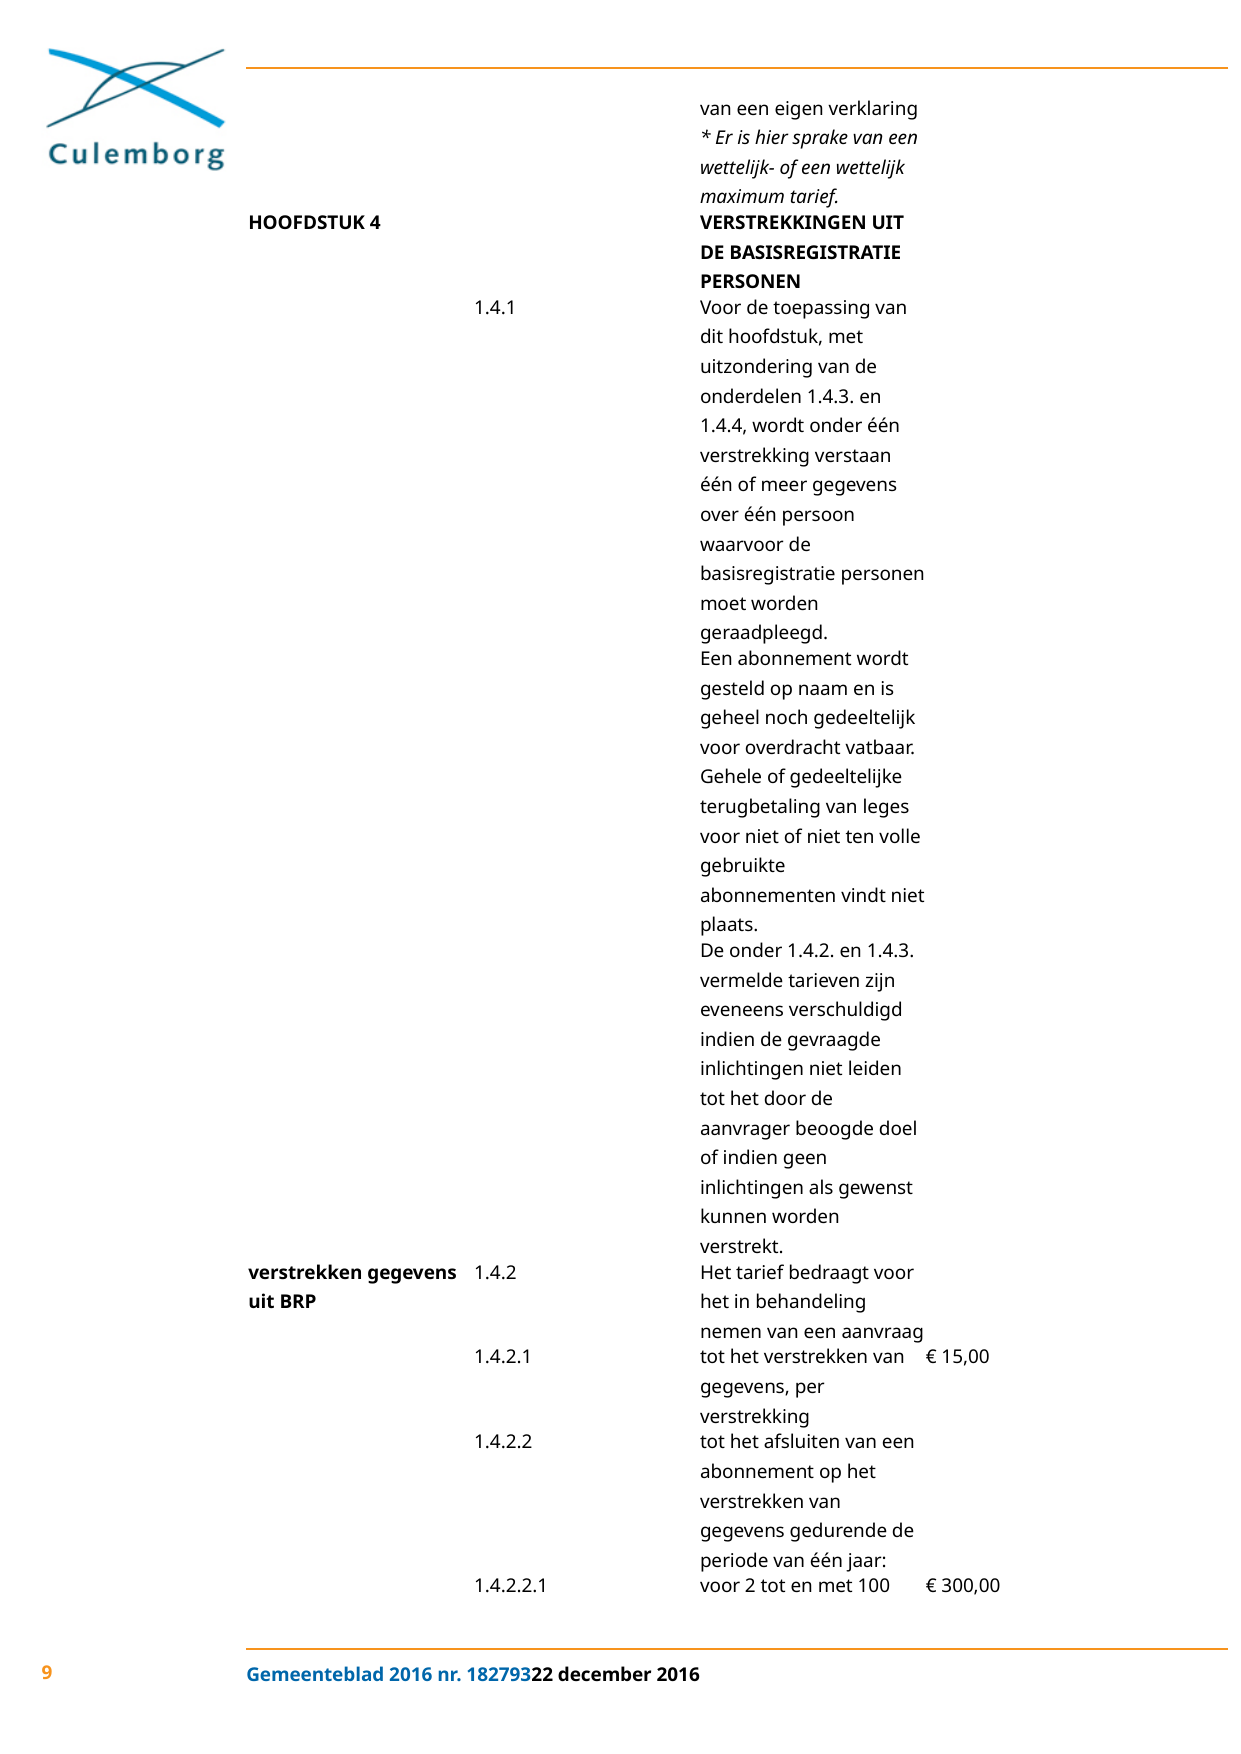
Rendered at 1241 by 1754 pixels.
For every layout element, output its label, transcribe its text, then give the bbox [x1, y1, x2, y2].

table_cell VERSTREKKINGEN UIT DE BASISREGISTRATIE PERSONEN [700, 209, 926, 294]
table_cell 1.4.1 [474, 294, 700, 645]
table_cell [926, 1429, 1152, 1573]
table_cell € 15,00 [926, 1344, 1152, 1429]
table_cell De onder 1.4.2. en 1.4.3. vermelde tarieven zijn eveneens verschuldigd indien de gevraagde inlichtingen niet leiden tot het door de aanvrager beoogde doel of indien geen inlichtingen als gewenst kunnen worden verstrekt. [700, 937, 926, 1259]
table_cell tot het verstrekken van gegevens, per verstrekking [700, 1344, 926, 1429]
table_cell [926, 1259, 1152, 1344]
table_cell [926, 294, 1152, 645]
table_cell [248, 294, 474, 645]
table_cell [248, 1573, 474, 1598]
table_cell [248, 645, 474, 937]
table_cell [474, 209, 700, 294]
table_cell 1.4.2.2 [474, 1429, 700, 1573]
table_cell [474, 95, 700, 209]
table_cell voor 2 tot en met 100 [700, 1573, 926, 1598]
table_cell [248, 937, 474, 1259]
table_cell [248, 1344, 474, 1429]
table_cell 1.4.2 [474, 1259, 700, 1344]
table_cell [248, 95, 474, 209]
table_cell [474, 645, 700, 937]
table_cell € 300,00 [926, 1573, 1152, 1598]
table_cell [248, 1429, 474, 1573]
table_cell van een eigen verklaring * Er is hier sprake van een wettelijk- of een wettelijk maximum tarief. [700, 95, 926, 209]
table_cell tot het afsluiten van een abonnement op het verstrekken van gegevens gedurende de periode van één jaar: [700, 1429, 926, 1573]
table_cell Een abonnement wordt gesteld op naam en is geheel noch gedeeltelijk voor overdracht vatbaar. Gehele of gedeeltelijke terugbetaling van leges voor niet of niet ten volle gebruikte abonnementen vindt niet plaats. [700, 645, 926, 937]
table_cell [474, 937, 700, 1259]
table_cell 1.4.2.1 [474, 1344, 700, 1429]
table_cell [926, 937, 1152, 1259]
table_cell HOOFDSTUK 4 [248, 209, 474, 294]
table_cell [926, 95, 1152, 209]
table_cell verstrekken gegevens uit BRP [248, 1259, 474, 1344]
picture [41, 47, 231, 172]
table_cell [926, 209, 1152, 294]
table_cell Het tarief bedraagt voor het in behandeling nemen van een aanvraag [700, 1259, 926, 1344]
table_cell Voor de toepassing van dit hoofdstuk, met uitzondering van de onderdelen 1.4.3. en 1.4.4, wordt onder één verstrekking verstaan één of meer gegevens over één persoon waarvoor de basisregistratie personen moet worden geraadpleegd. [700, 294, 926, 645]
table_cell 1.4.2.2.1 [474, 1573, 700, 1598]
table_cell [926, 645, 1152, 937]
